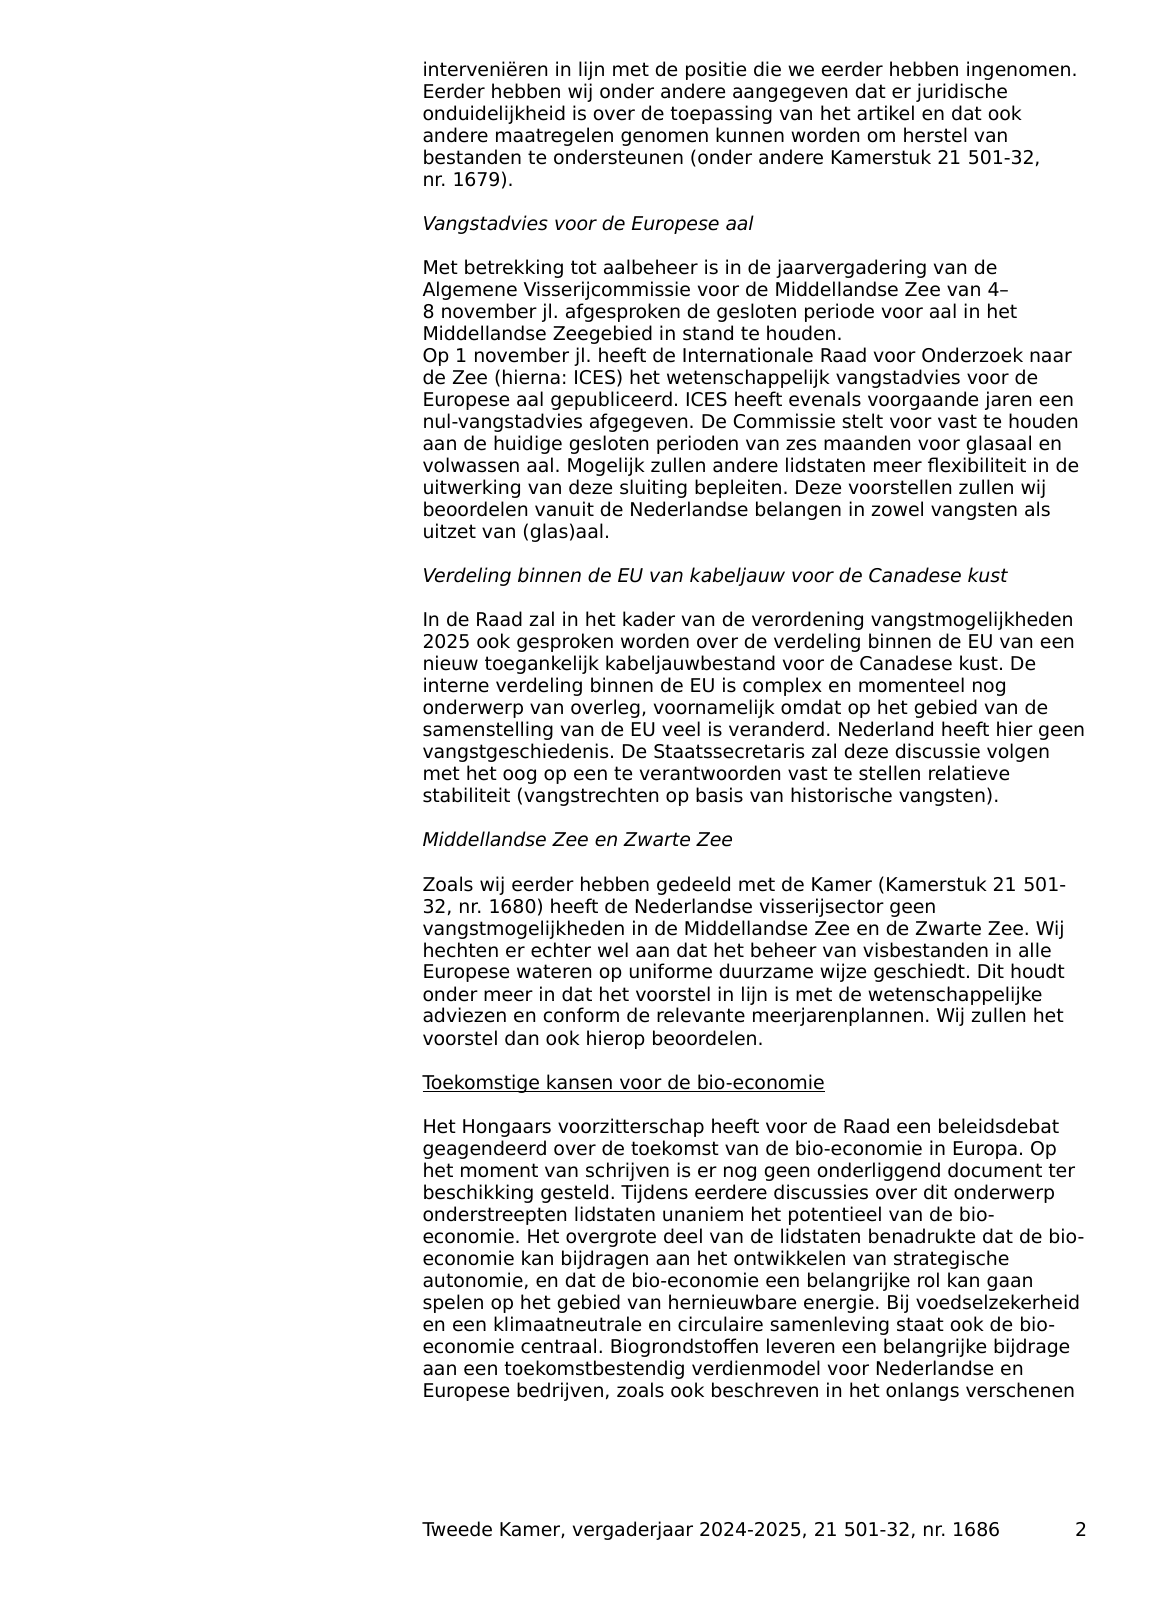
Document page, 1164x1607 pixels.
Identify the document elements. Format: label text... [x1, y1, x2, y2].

subtitle Middellandse Zee en Zwarte Zee [422, 829, 1087, 851]
text Op 1 november jl. heeft de Internationale Raad voor Onderzoek naar de Zee (hierna: ICES) het wetenschappelijk vangstadvies voor de Europese aal gepubliceerd. ICES heeft evenals voorgaande jaren een nul-vangstadvies afgegeven. De Commissie stelt voor vast te houden aan de huidige gesloten perioden van zes maanden voor glasaal en volwassen aal. Mogelijk zullen andere lidstaten meer flexibiliteit in de uitwerking van deze sluiting bepleiten. Deze voorstellen zullen wij beoordelen vanuit de Nederlandse belangen in zowel vangsten als uitzet van (glas)aal. [422, 345, 1087, 543]
subtitle Vangstadvies voor de Europese aal [422, 213, 1087, 235]
text Het Hongaars voorzitterschap heeft voor de Raad een beleidsdebat geagendeerd over de toekomst van de bio-economie in Europa. Op het moment van schrijven is er nog geen onderliggend document ter beschikking gesteld. Tijdens eerdere discussies over dit onderwerp onderstreepten lidstaten unaniem het potentieel van de bio-economie. Het overgrote deel van de lidstaten benadrukte dat de bio-economie kan bijdragen aan het ontwikkelen van strategische autonomie, en dat de bio-economie een belangrijke rol kan gaan spelen op het gebied van hernieuwbare energie. Bij voedselzekerheid en een klimaatneutrale en circulaire samenleving staat ook de bio-economie centraal. Biogrondstoffen leveren een belangrijke bijdrage aan een toekomstbestendig verdienmodel voor Nederlandse en Europese bedrijven, zoals ook beschreven in het onlangs verschenen [422, 1116, 1087, 1401]
text Met betrekking tot aalbeheer is in de jaarvergadering van de Algemene Visserijcommissie voor de Middellandse Zee van 4–8 november jl. afgesproken de gesloten periode voor aal in het Middellandse Zeegebied in stand te houden. [422, 257, 1087, 345]
text interveniëren in lijn met de positie die we eerder hebben ingenomen. Eerder hebben wij onder andere aangegeven dat er juridische onduidelijkheid is over de toepassing van het artikel en dat ook andere maatregelen genomen kunnen worden om herstel van bestanden te ondersteunen (onder andere Kamerstuk 21 501-32, nr. 1679). [422, 59, 1087, 191]
text Zoals wij eerder hebben gedeeld met de Kamer (Kamerstuk 21 501-32, nr. 1680) heeft de Nederlandse visserijsector geen vangstmogelijkheden in de Middellandse Zee en de Zwarte Zee. Wij hechten er echter wel aan dat het beheer van visbestanden in alle Europese wateren op uniforme duurzame wijze geschiedt. Dit houdt onder meer in dat het voorstel in lijn is met de wetenschappelijke adviezen en conform de relevante meerjarenplannen. Wij zullen het voorstel dan ook hierop beoordelen. [422, 873, 1087, 1049]
text In de Raad zal in het kader van de verordening vangstmogelijkheden 2025 ook gesproken worden over de verdeling binnen de EU van een nieuw toegankelijk kabeljauwbestand voor de Canadese kust. De interne verdeling binnen de EU is complex en momenteel nog onderwerp van overleg, voornamelijk omdat op het gebied van de samenstelling van de EU veel is veranderd. Nederland heeft hier geen vangstgeschiedenis. De Staatssecretaris zal deze discussie volgen met het oog op een te verantwoorden vast te stellen relatieve stabiliteit (vangstrechten op basis van historische vangsten). [422, 609, 1087, 807]
subtitle Verdeling binnen de EU van kabeljauw voor de Canadese kust [422, 565, 1087, 587]
subtitle Toekomstige kansen voor de bio-economie [422, 1072, 1087, 1093]
